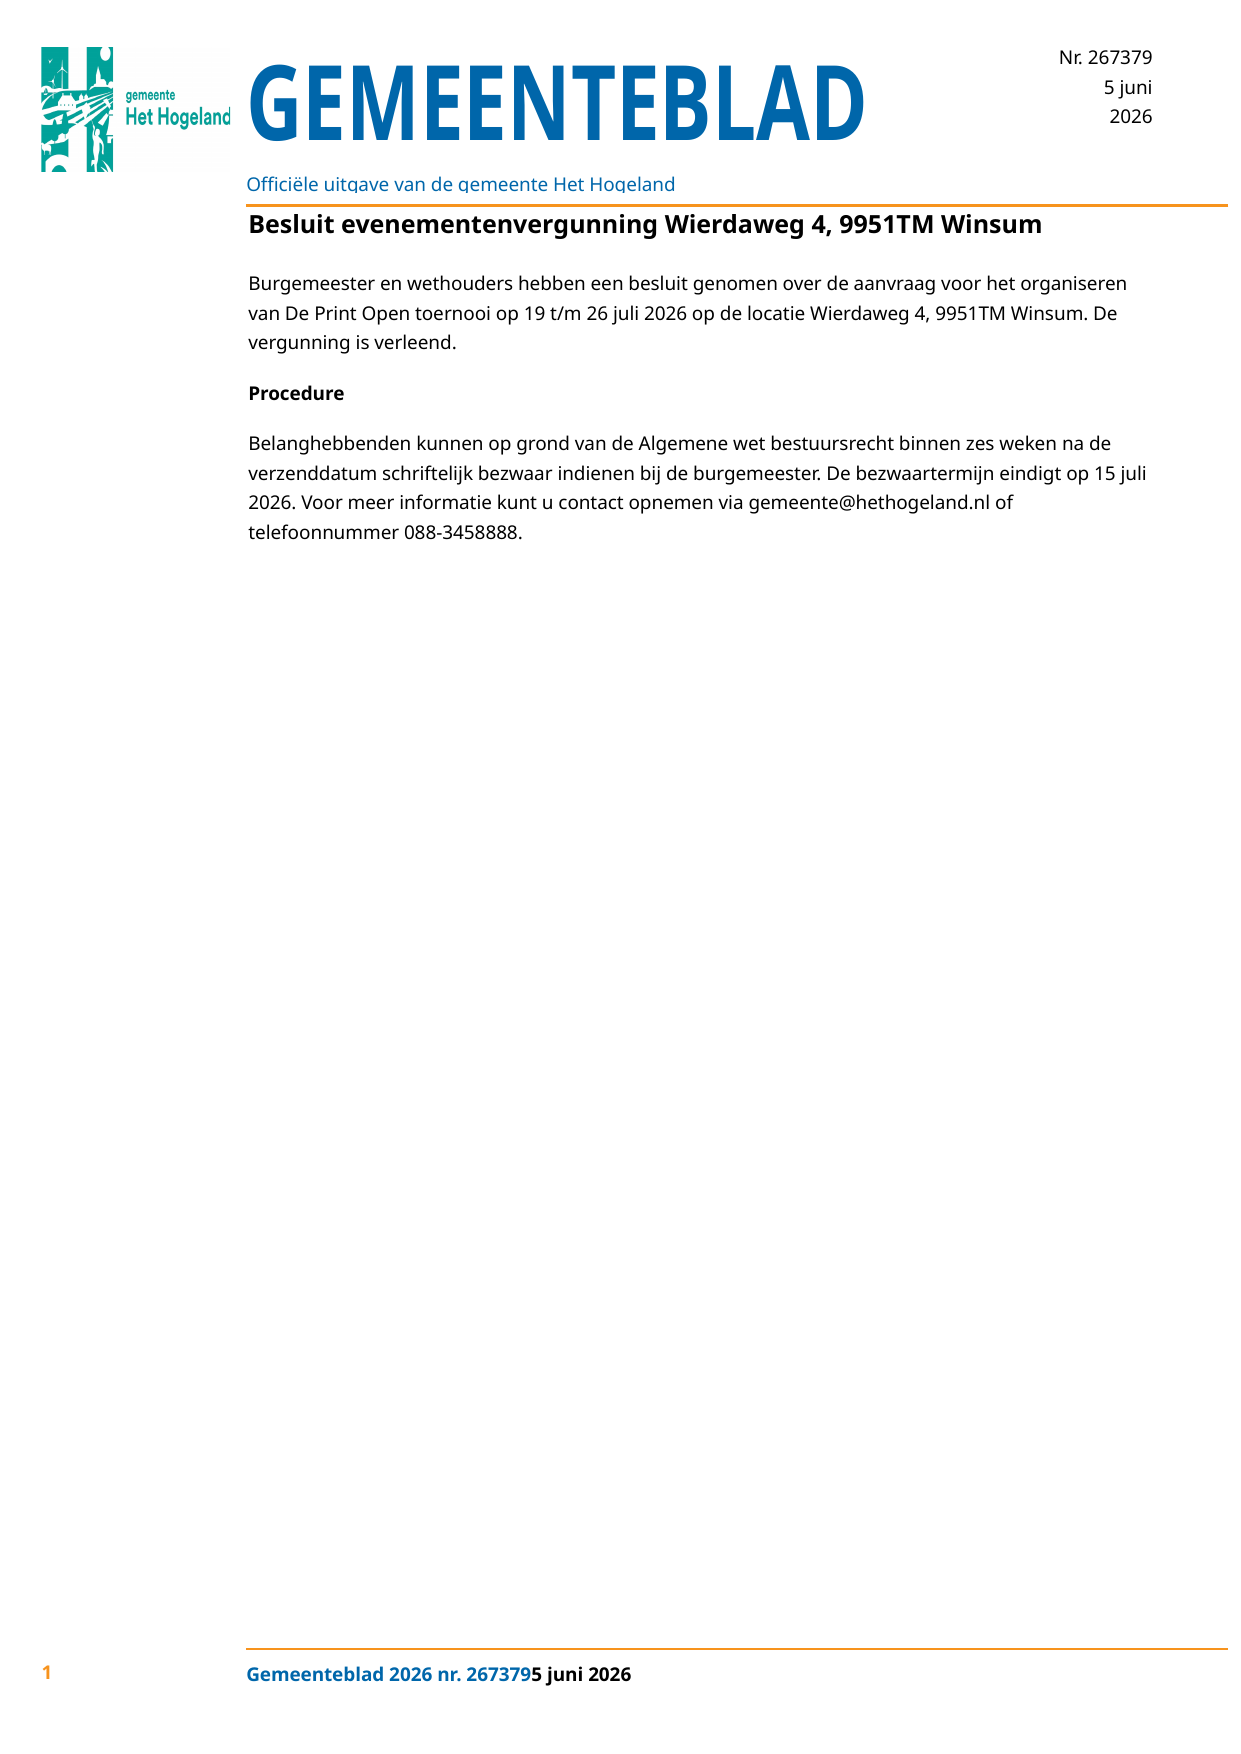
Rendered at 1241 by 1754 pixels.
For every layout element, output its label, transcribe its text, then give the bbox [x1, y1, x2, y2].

text Procedure [248, 380, 1152, 406]
text Besluit evenementenvergunning Wierdaweg 4, 9951TM Winsum [248, 207, 1152, 241]
picture [41, 47, 231, 172]
text Burgemeester en wethouders hebben een besluit genomen over de aanvraag voor het organiseren van De Print Open toernooi op 19 t/m 26 juli 2026 op de locatie Wierdaweg 4, 9951TM Winsum. De vergunning is verleend. [248, 270, 1152, 355]
text Belanghebbenden kunnen op grond van de Algemene wet bestuursrecht binnen zes weken na de verzenddatum schriftelijk bezwaar indienen bij de burgemeester. De bezwaartermijn eindigt op 15 juli 2026. Voor meer informatie kunt u contact opnemen via gemeente@hethogeland.nl of telefoonnummer 088-3458888. [248, 430, 1152, 545]
